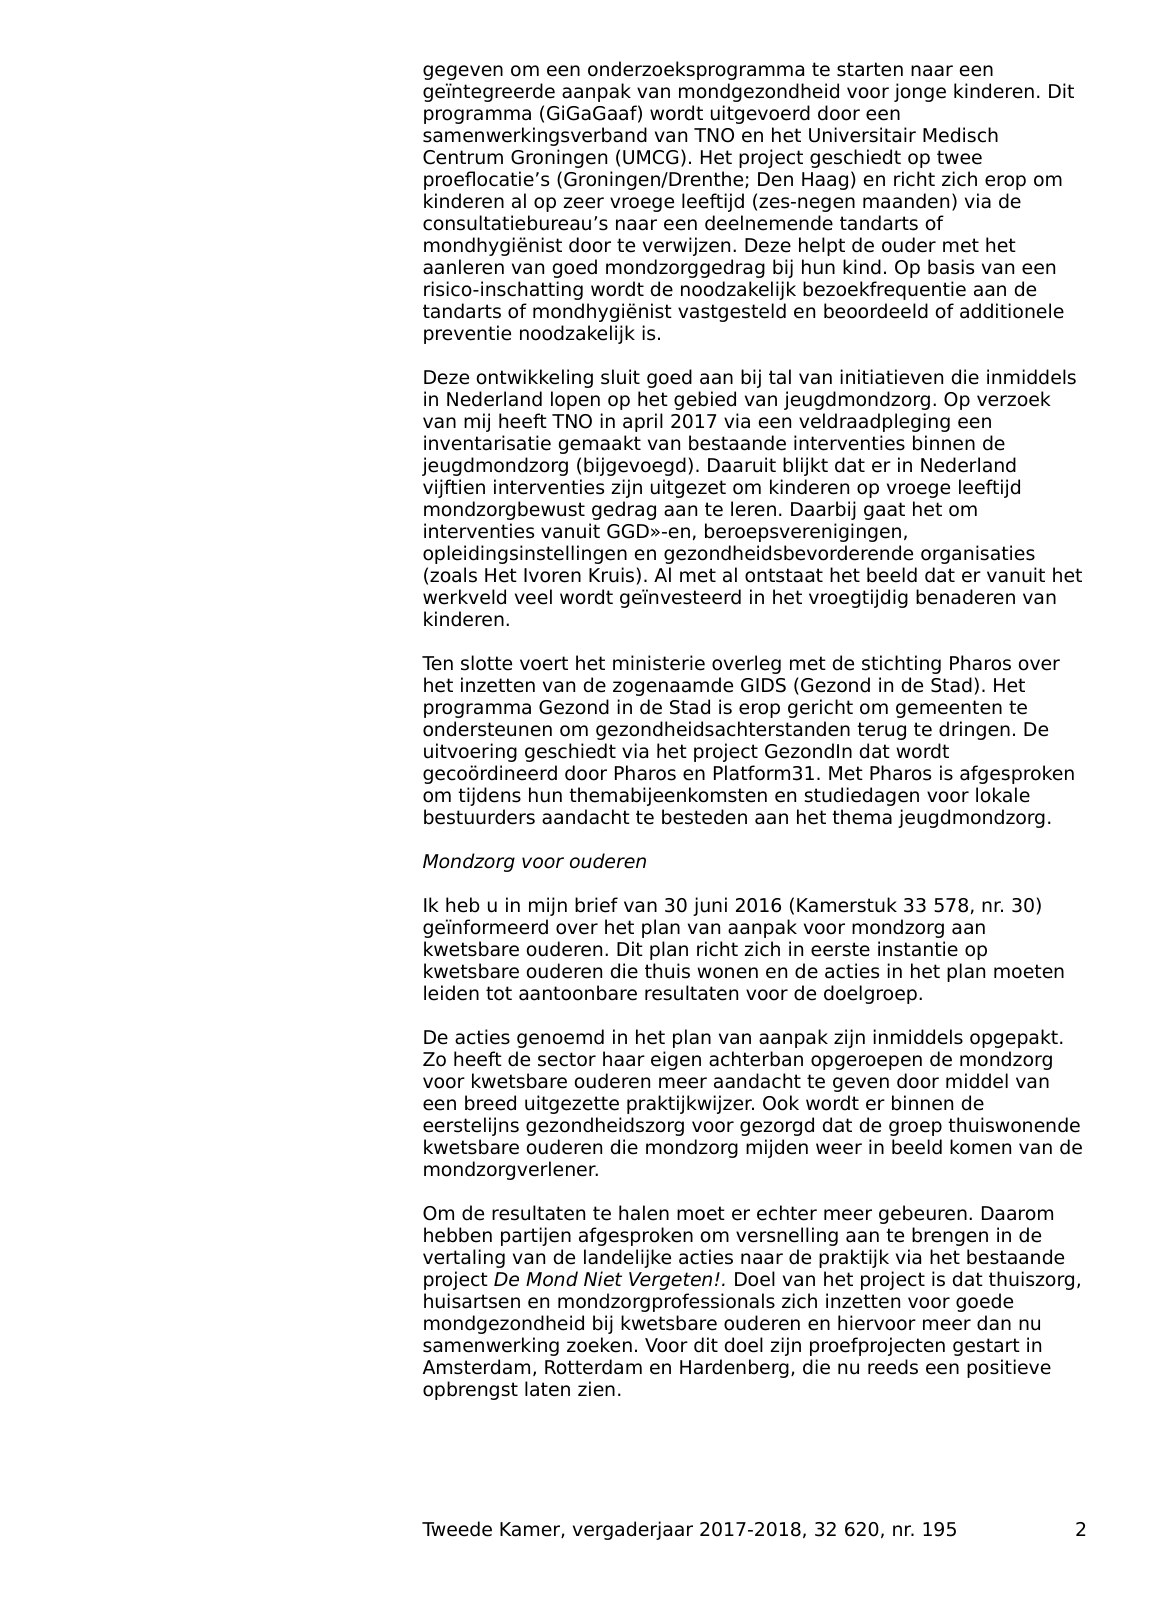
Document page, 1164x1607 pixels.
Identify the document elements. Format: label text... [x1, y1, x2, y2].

text Ik heb u in mijn brief van 30 juni 2016 (Kamerstuk 33 578, nr. 30) geïnformeerd over het plan van aanpak voor mondzorg aan kwetsbare ouderen. Dit plan richt zich in eerste instantie op kwetsbare ouderen die thuis wonen en de acties in het plan moeten leiden tot aantoonbare resultaten voor de doelgroep. [422, 895, 1087, 1005]
text gegeven om een onderzoeksprogramma te starten naar een geïntegreerde aanpak van mondgezondheid voor jonge kinderen. Dit programma (GiGaGaaf) wordt uitgevoerd door een samenwerkingsverband van TNO en het Universitair Medisch Centrum Groningen (UMCG). Het project geschiedt op twee proeflocatie’s (Groningen/Drenthe; Den Haag) en richt zich erop om kinderen al op zeer vroege leeftijd (zes-negen maanden) via de consultatiebureau’s naar een deelnemende tandarts of mondhygiënist door te verwijzen. Deze helpt de ouder met het aanleren van goed mondzorggedrag bij hun kind. Op basis van een risico-inschatting wordt de noodzakelijk bezoekfrequentie aan de tandarts of mondhygiënist vastgesteld en beoordeeld of additionele preventie noodzakelijk is. [422, 59, 1087, 345]
text Deze ontwikkeling sluit goed aan bij tal van initiatieven die inmiddels in Nederland lopen op het gebied van jeugdmondzorg. Op verzoek van mij heeft TNO in april 2017 via een veldraadpleging een inventarisatie gemaakt van bestaande interventies binnen de jeugdmondzorg (bijgevoegd). Daaruit blijkt dat er in Nederland vijftien interventies zijn uitgezet om kinderen op vroege leeftijd mondzorgbewust gedrag aan te leren. Daarbij gaat het om interventies vanuit GGD»-en, beroepsverenigingen, opleidingsinstellingen en gezondheidsbevorderende organisaties (zoals Het Ivoren Kruis). Al met al ontstaat het beeld dat er vanuit het werkveld veel wordt geïnvesteerd in het vroegtijdig benaderen van kinderen. [422, 367, 1087, 631]
subtitle Mondzorg voor ouderen [422, 851, 1087, 873]
text Om de resultaten te halen moet er echter meer gebeuren. Daarom hebben partijen afgesproken om versnelling aan te brengen in de vertaling van de landelijke acties naar de praktijk via het bestaande project De Mond Niet Vergeten!. Doel van het project is dat thuiszorg, huisartsen en mondzorgprofessionals zich inzetten voor goede mondgezondheid bij kwetsbare ouderen en hiervoor meer dan nu samenwerking zoeken. Voor dit doel zijn proefprojecten gestart in Amsterdam, Rotterdam en Hardenberg, die nu reeds een positieve opbrengst laten zien. [422, 1203, 1087, 1401]
text De acties genoemd in het plan van aanpak zijn inmiddels opgepakt. Zo heeft de sector haar eigen achterban opgeroepen de mondzorg voor kwetsbare ouderen meer aandacht te geven door middel van een breed uitgezette praktijkwijzer. Ook wordt er binnen de eerstelijns gezondheidszorg voor gezorgd dat de groep thuiswonende kwetsbare ouderen die mondzorg mijden weer in beeld komen van de mondzorgverlener. [422, 1027, 1087, 1181]
text Ten slotte voert het ministerie overleg met de stichting Pharos over het inzetten van de zogenaamde GIDS (Gezond in de Stad). Het programma Gezond in de Stad is erop gericht om gemeenten te ondersteunen om gezondheidsachterstanden terug te dringen. De uitvoering geschiedt via het project GezondIn dat wordt gecoördineerd door Pharos en Platform31. Met Pharos is afgesproken om tijdens hun themabijeenkomsten en studiedagen voor lokale bestuurders aandacht te besteden aan het thema jeugdmondzorg. [422, 653, 1087, 829]
